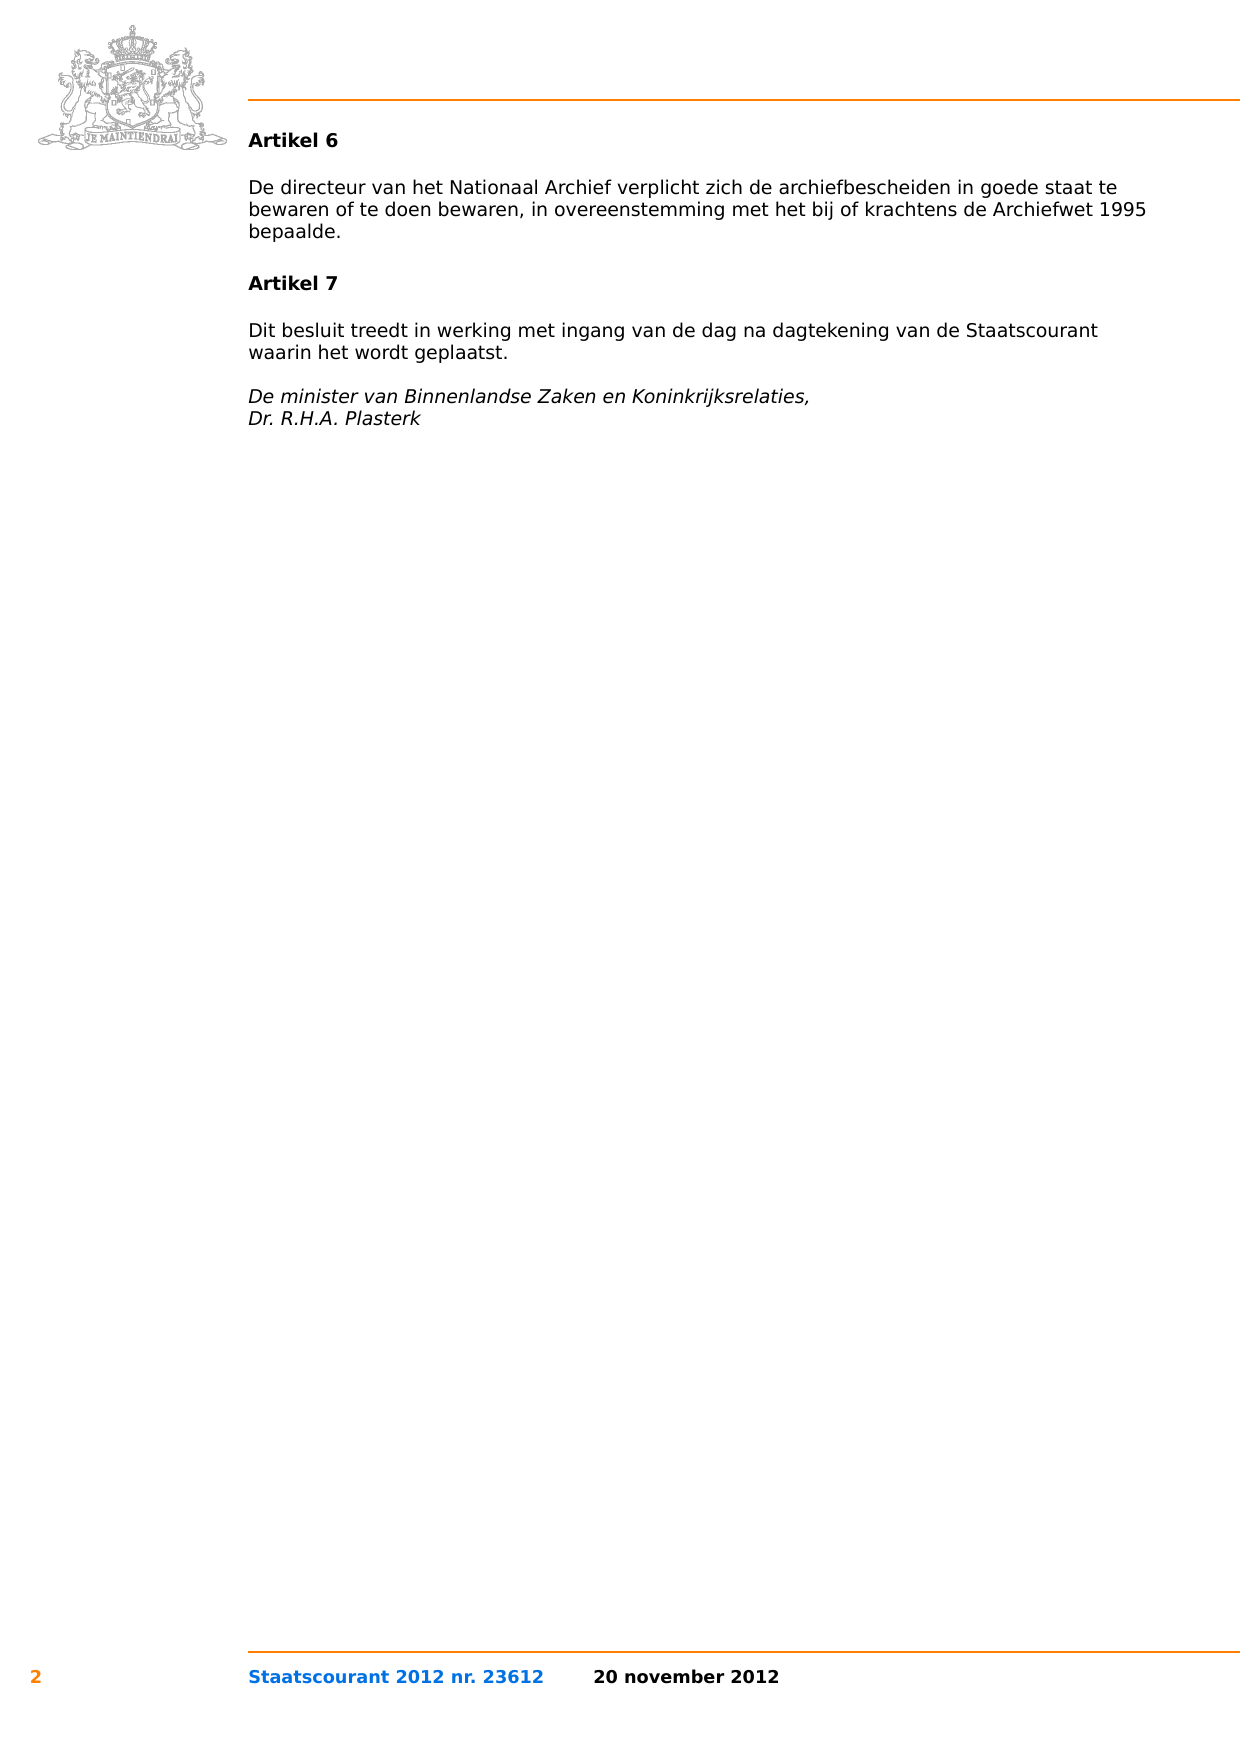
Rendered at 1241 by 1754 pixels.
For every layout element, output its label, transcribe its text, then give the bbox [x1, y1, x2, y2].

text De directeur van het Nationaal Archief verplicht zich de archiefbescheiden in goede staat te bewaren of te doen bewaren, in overeenstemming met het bij of krachtens de Archiefwet 1995 bepaalde. [248, 177, 1163, 243]
text De minister van Binnenlandse Zaken en Koninkrijksrelaties, Dr. R.H.A. Plasterk [248, 386, 1163, 429]
subtitle Artikel 6 [248, 130, 1163, 152]
picture [38, 25, 227, 150]
text Dit besluit treedt in werking met ingang van de dag na dagtekening van de Staatscourant waarin het wordt geplaatst. [248, 320, 1163, 364]
subtitle Artikel 7 [248, 273, 1163, 295]
